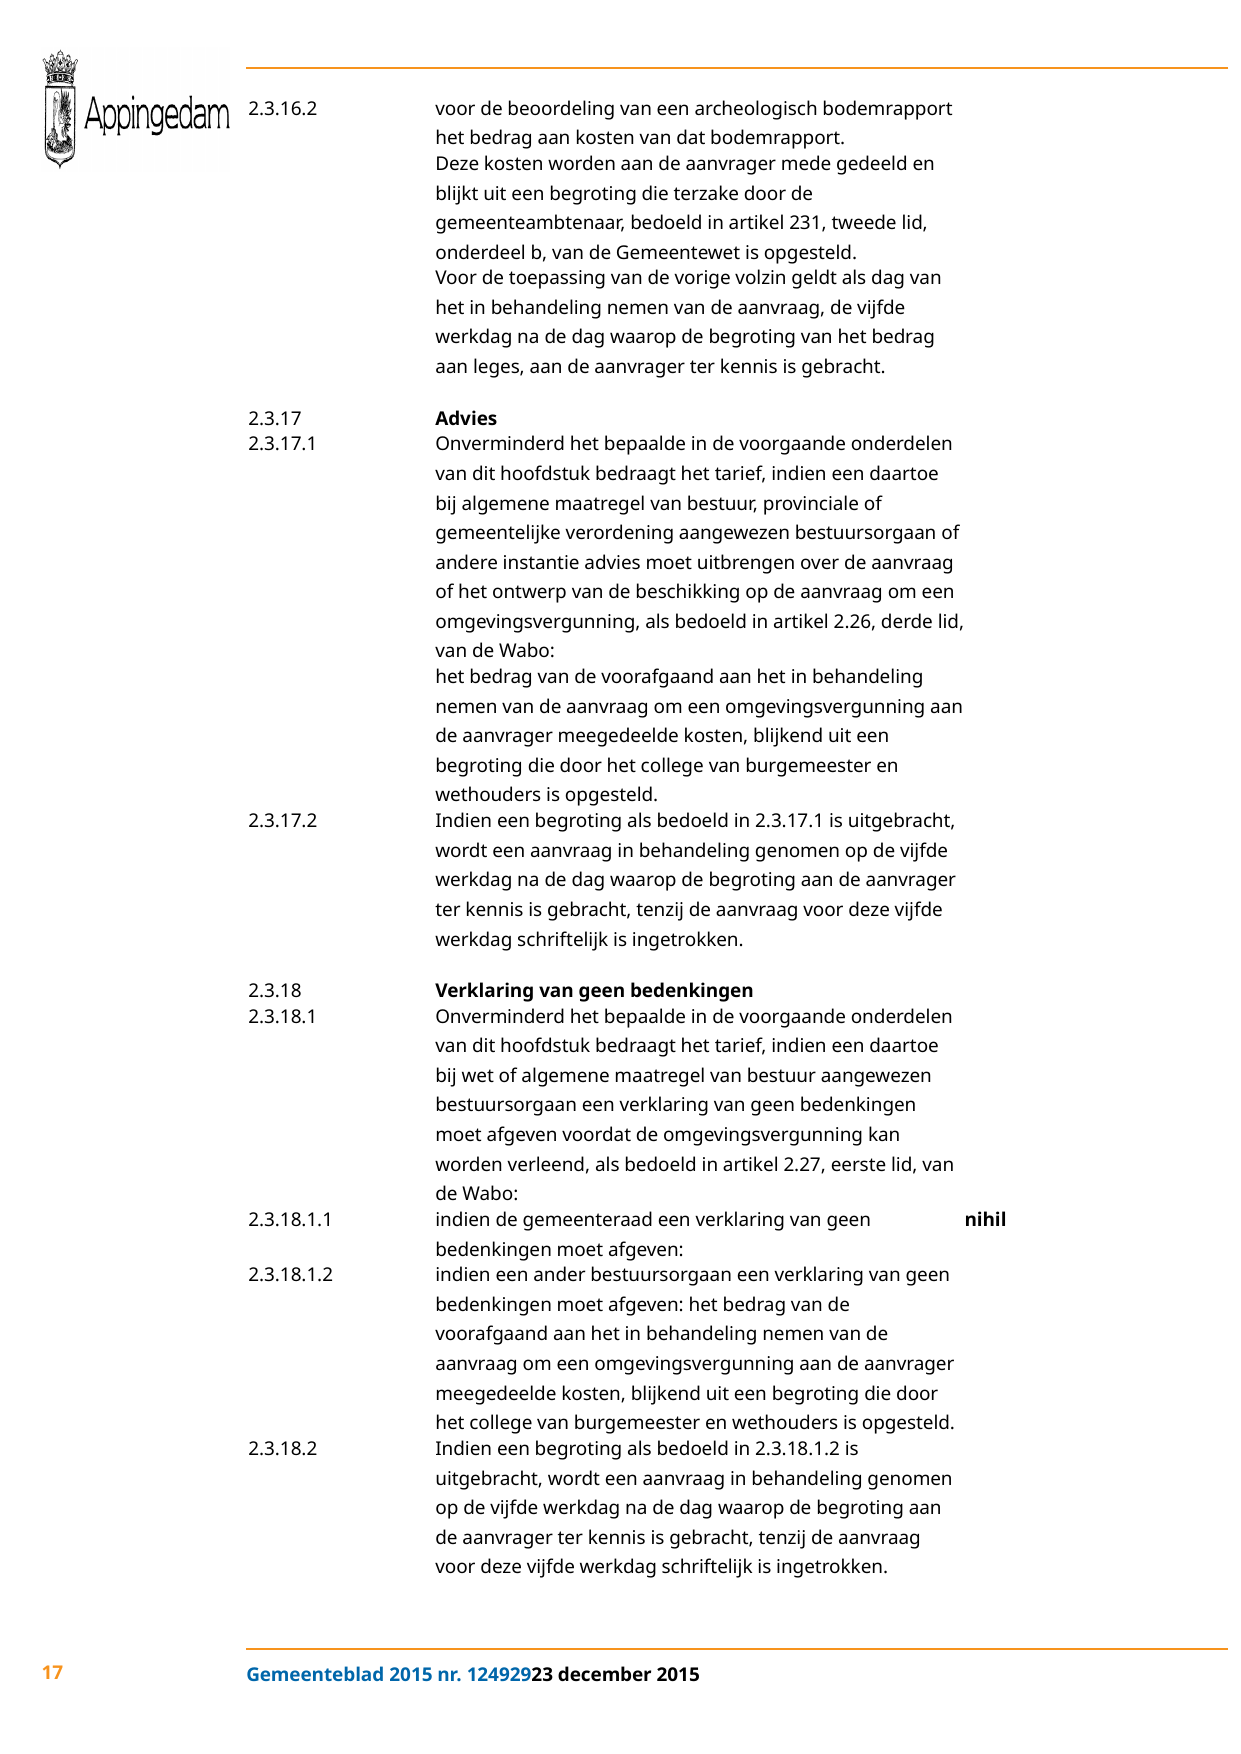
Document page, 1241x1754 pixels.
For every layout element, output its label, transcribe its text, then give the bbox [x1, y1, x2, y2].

table_cell Deze kosten worden aan de aanvrager mede gedeeld en blijkt uit een begroting die terzake door de gemeenteambtenaar, bedoeld in artikel 231, tweede lid, onderdeel b, van de Gemeentewet is opgesteld. [435, 150, 964, 264]
table_cell [964, 379, 1152, 405]
table_cell [964, 150, 1152, 264]
picture [41, 47, 231, 172]
table_cell indien de gemeenteraad een verklaring van geen bedenkingen moet afgeven: [435, 1206, 964, 1261]
table_cell Indien een begroting als bedoeld in 2.3.18.1.2 is uitgebracht, wordt een aanvraag in behandeling genomen op de vijfde werkdag na de dag waarop de begroting aan de aanvrager ter kennis is gebracht, tenzij de aanvraag voor deze vijfde werkdag schriftelijk is ingetrokken. [435, 1435, 964, 1579]
table_cell [435, 379, 964, 405]
table_cell het bedrag van de voorafgaand aan het in behandeling nemen van de aanvraag om een omgevingsvergunning aan de aanvrager meegedeelde kosten, blijkend uit een begroting die door het college van burgemeester en wethouders is opgesteld. [435, 663, 964, 807]
table_cell 2.3.16.2 [248, 95, 435, 150]
table_cell [248, 379, 435, 405]
table_cell [435, 1579, 964, 1605]
table_cell [964, 1435, 1152, 1579]
table_cell 2.3.17.1 [248, 431, 435, 663]
table_cell 2.3.18.1 [248, 1003, 435, 1206]
table_cell [964, 1261, 1152, 1435]
table_cell Indien een begroting als bedoeld in 2.3.17.1 is uitgebracht, wordt een aanvraag in behandeling genomen op de vijfde werkdag na de dag waarop de begroting aan de aanvrager ter kennis is gebracht, tenzij de aanvraag voor deze vijfde werkdag schriftelijk is ingetrokken. [435, 808, 964, 951]
table_cell [248, 150, 435, 264]
table_cell [964, 663, 1152, 807]
table_cell nihil [964, 1206, 1152, 1261]
table_cell [964, 977, 1152, 1003]
table_cell [248, 265, 435, 379]
table_cell 2.3.18.2 [248, 1435, 435, 1579]
table_cell 2.3.18.1.2 [248, 1261, 435, 1435]
table_cell [248, 1579, 435, 1605]
table_cell [964, 265, 1152, 379]
table_cell 2.3.17 [248, 405, 435, 431]
table_cell [435, 951, 964, 977]
table_cell 2.3.17.2 [248, 808, 435, 951]
table_cell Verklaring van geen bedenkingen [435, 977, 964, 1003]
table_cell [964, 808, 1152, 951]
table_cell Onverminderd het bepaalde in de voorgaande onderdelen van dit hoofdstuk bedraagt het tarief, indien een daartoe bij wet of algemene maatregel van bestuur aangewezen bestuursorgaan een verklaring van geen bedenkingen moet afgeven voordat de omgevingsvergunning kan worden verleend, als bedoeld in artikel 2.27, eerste lid, van de Wabo: [435, 1003, 964, 1206]
table_cell [964, 1579, 1152, 1605]
table_cell [964, 951, 1152, 977]
table_cell [248, 663, 435, 807]
table_cell [248, 951, 435, 977]
table_cell [964, 431, 1152, 663]
table_cell [964, 405, 1152, 431]
table_cell Advies [435, 405, 964, 431]
table_cell Onverminderd het bepaalde in de voorgaande onderdelen van dit hoofdstuk bedraagt het tarief, indien een daartoe bij algemene maatregel van bestuur, provinciale of gemeentelijke verordening aangewezen bestuursorgaan of andere instantie advies moet uitbrengen over de aanvraag of het ontwerp van de beschikking op de aanvraag om een omgevingsvergunning, als bedoeld in artikel 2.26, derde lid, van de Wabo: [435, 431, 964, 663]
table_cell 2.3.18 [248, 977, 435, 1003]
table_cell voor de beoordeling van een archeologisch bodemrapport het bedrag aan kosten van dat bodemrapport. [435, 95, 964, 150]
table_cell 2.3.18.1.1 [248, 1206, 435, 1261]
table_cell Voor de toepassing van de vorige volzin geldt als dag van het in behandeling nemen van de aanvraag, de vijfde werkdag na de dag waarop de begroting van het bedrag aan leges, aan de aanvrager ter kennis is gebracht. [435, 265, 964, 379]
table_cell [964, 1003, 1152, 1206]
table_cell indien een ander bestuursorgaan een verklaring van geen bedenkingen moet afgeven: het bedrag van de voorafgaand aan het in behandeling nemen van de aanvraag om een omgevingsvergunning aan de aanvrager meegedeelde kosten, blijkend uit een begroting die door het college van burgemeester en wethouders is opgesteld. [435, 1261, 964, 1435]
table_cell [964, 95, 1152, 150]
